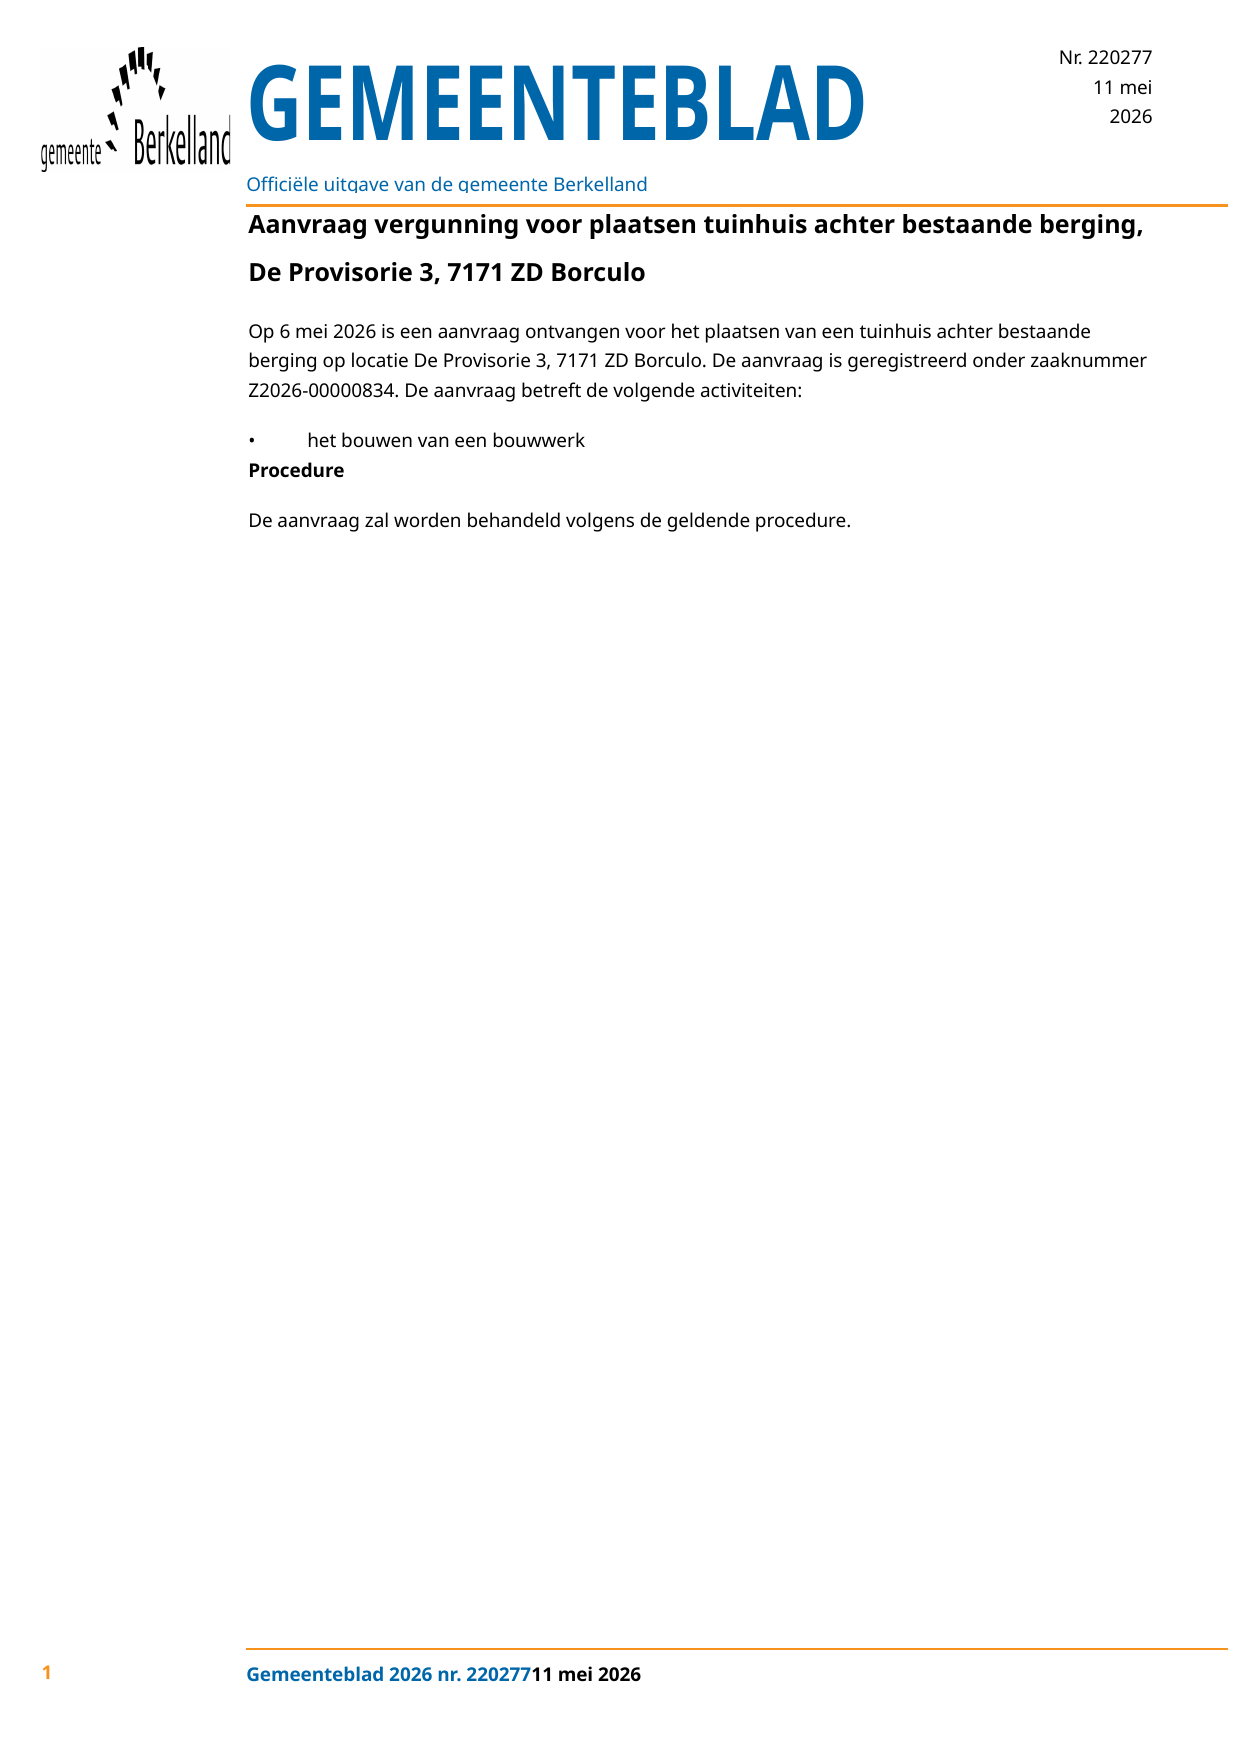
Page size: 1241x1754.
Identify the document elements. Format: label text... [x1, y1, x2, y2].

text Op 6 mei 2026 is een aanvraag ontvangen voor het plaatsen van een tuinhuis achter bestaande berging op locatie De Provisorie 3, 7171 ZD Borculo. De aanvraag is geregistreerd onder zaaknummer Z2026-00000834. De aanvraag betreft de volgende activiteiten: [248, 318, 1152, 403]
text De aanvraag zal worden behandeld volgens de geldende procedure. [248, 507, 1152, 533]
list het bouwen van een bouwwerk [248, 427, 1152, 453]
text Procedure [248, 457, 1152, 483]
picture [41, 47, 231, 172]
text Aanvraag vergunning voor plaatsen tuinhuis achter bestaande berging, De Provisorie 3, 7171 ZD Borculo [248, 207, 1152, 288]
